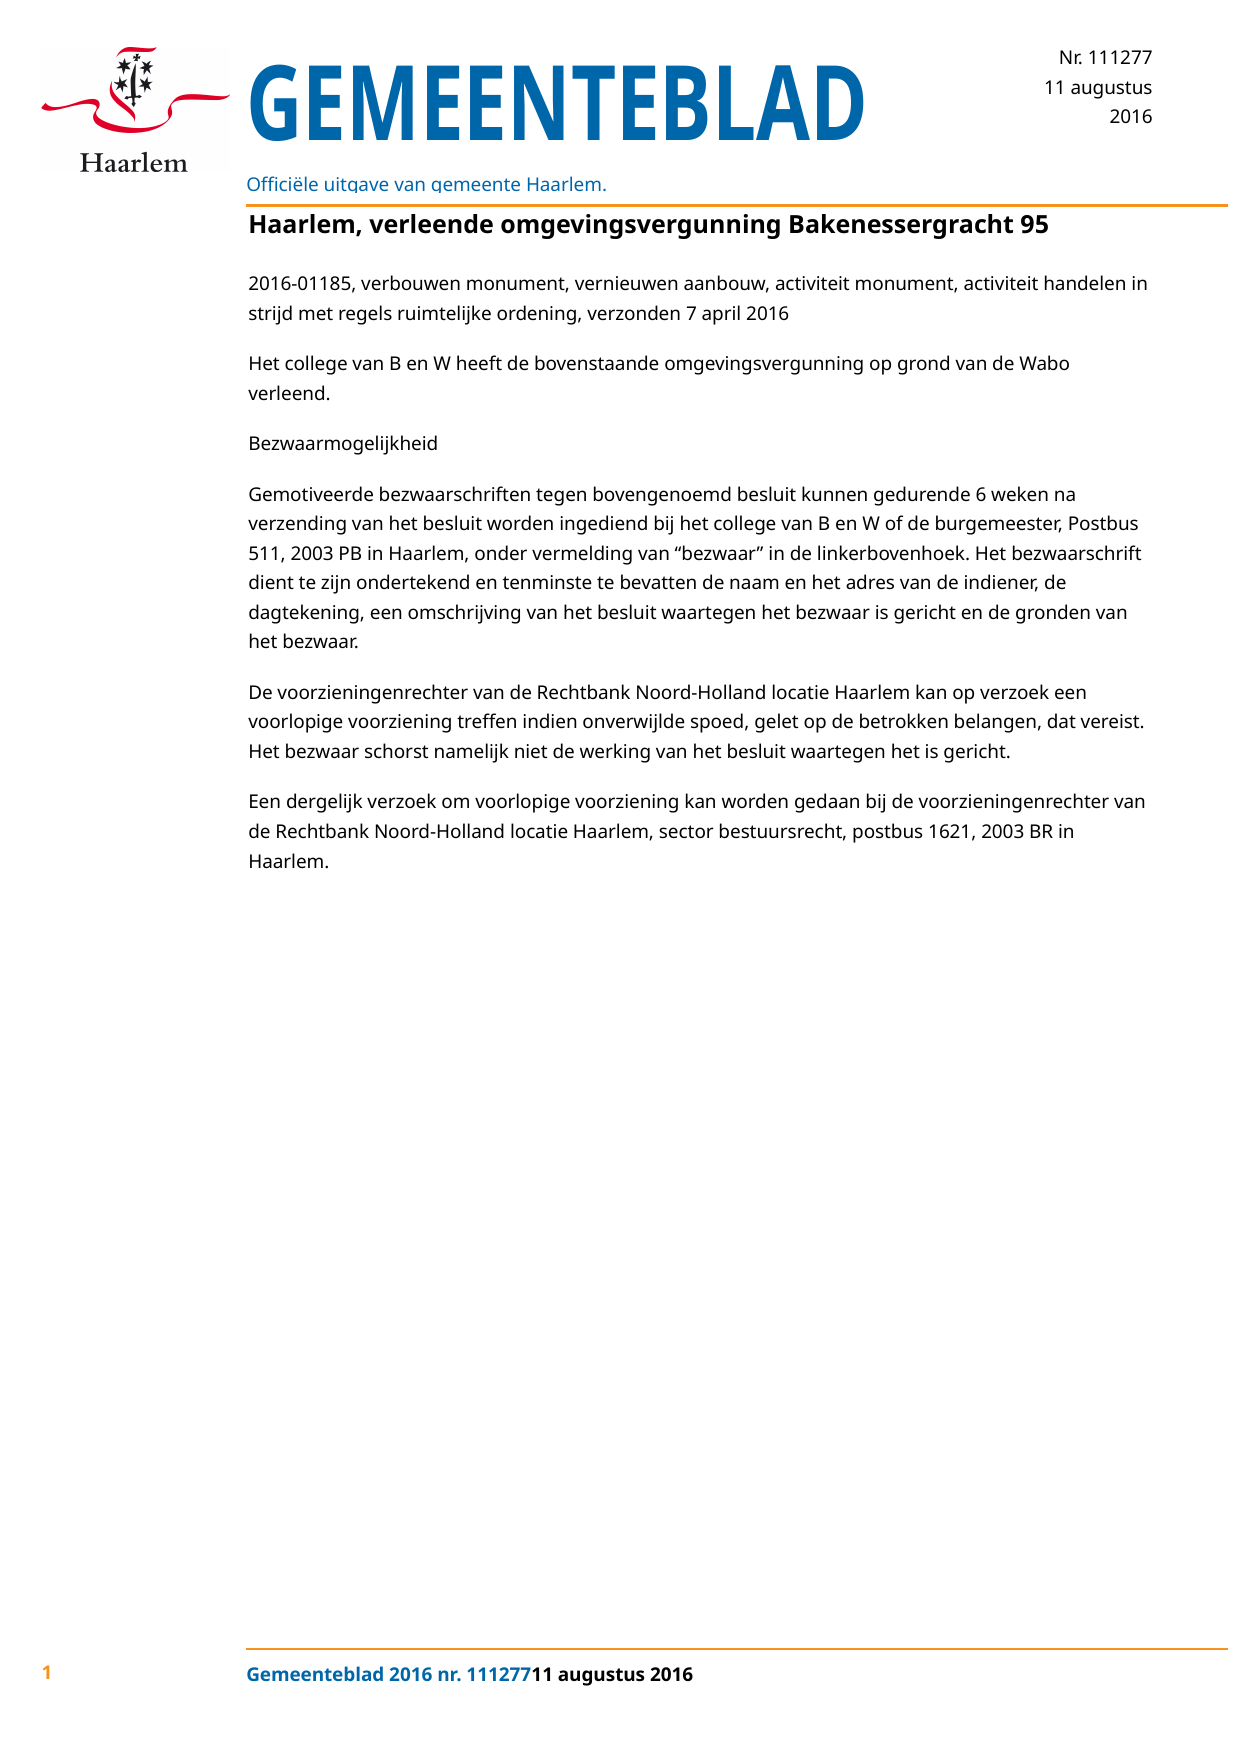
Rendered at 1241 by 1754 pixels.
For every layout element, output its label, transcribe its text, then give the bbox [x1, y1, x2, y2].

text De voorzieningenrechter van de Rechtbank Noord-Holland locatie Haarlem kan op verzoek een voorlopige voorziening treffen indien onverwijlde spoed, gelet op de betrokken belangen, dat vereist. Het bezwaar schorst namelijk niet de werking van het besluit waartegen het is gericht. [248, 679, 1152, 764]
picture [41, 47, 231, 172]
text Haarlem, verleende omgevingsvergunning Bakenessergracht 95 [248, 207, 1152, 241]
text Bezwaarmogelijkheid [248, 430, 1152, 456]
text Gemotiveerde bezwaarschriften tegen bovengenoemd besluit kunnen gedurende 6 weken na verzending van het besluit worden ingediend bij het college van B en W of de burgemeester, Postbus 511, 2003 PB in Haarlem, onder vermelding van “bezwaar” in de linkerbovenhoek. Het bezwaarschrift dient te zijn ondertekend en tenminste te bevatten de naam en het adres van de indiener, de dagtekening, een omschrijving van het besluit waartegen het bezwaar is gericht en de gronden van het bezwaar. [248, 481, 1152, 654]
text Een dergelijk verzoek om voorlopige voorziening kan worden gedaan bij de voorzieningenrechter van de Rechtbank Noord-Holland locatie Haarlem, sector bestuursrecht, postbus 1621, 2003 BR in Haarlem. [248, 789, 1152, 873]
text Het college van B en W heeft de bovenstaande omgevingsvergunning op grond van de Wabo verleend. [248, 350, 1152, 406]
text 2016-01185, verbouwen monument, vernieuwen aanbouw, activiteit monument, activiteit handelen in strijd met regels ruimtelijke ordening, verzonden 7 april 2016 [248, 270, 1152, 326]
